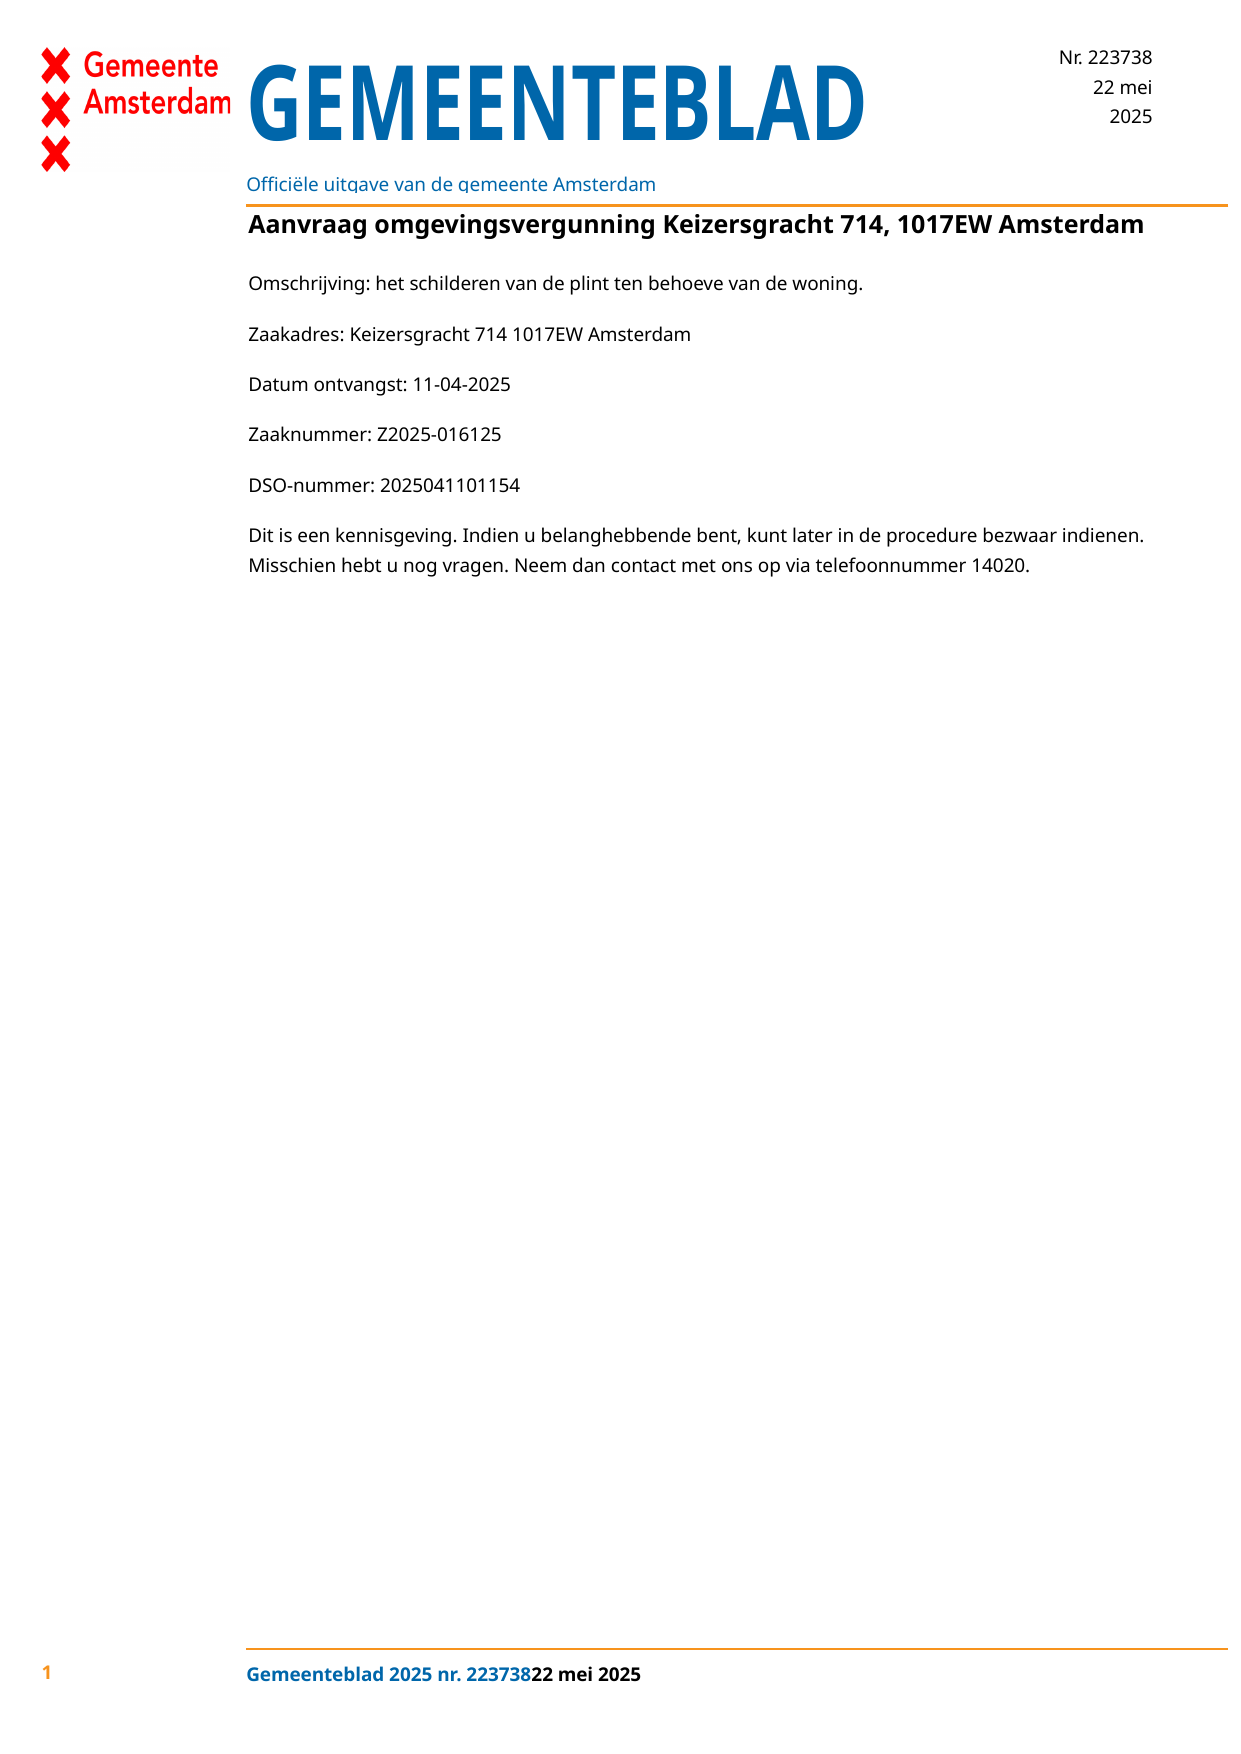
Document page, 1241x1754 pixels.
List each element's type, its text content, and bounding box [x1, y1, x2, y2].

text Zaakadres: Keizersgracht 714 1017EW Amsterdam [248, 321, 1152, 346]
text Omschrijving: het schilderen van de plint ten behoeve van de woning. [248, 270, 1152, 296]
text Zaaknummer: Z2025-016125 [248, 422, 1152, 447]
text Dit is een kennisgeving. Indien u belanghebbende bent, kunt later in de procedure bezwaar indienen. Misschien hebt u nog vragen. Neem dan contact met ons op via telefoonnummer 14020. [248, 522, 1152, 578]
text DSO-nummer: 2025041101154 [248, 472, 1152, 498]
picture [41, 47, 231, 172]
text Aanvraag omgevingsvergunning Keizersgracht 714, 1017EW Amsterdam [248, 207, 1152, 241]
text Datum ontvangst: 11-04-2025 [248, 371, 1152, 397]
